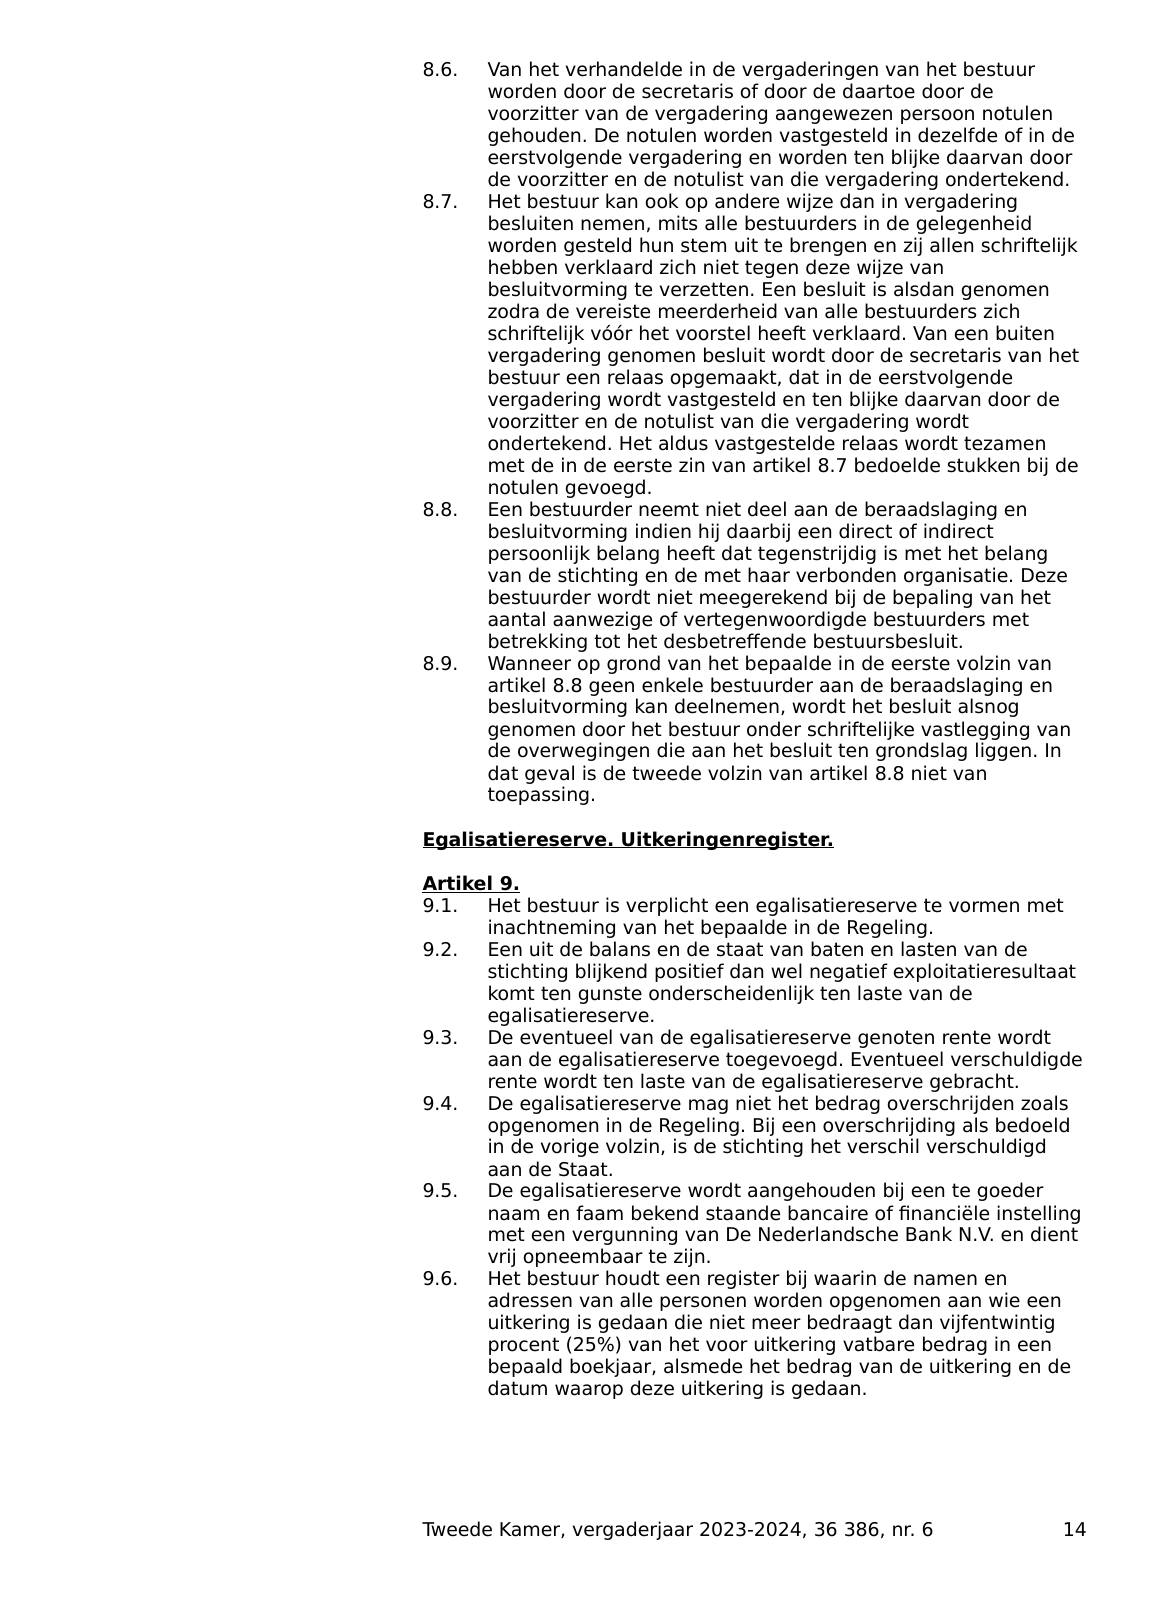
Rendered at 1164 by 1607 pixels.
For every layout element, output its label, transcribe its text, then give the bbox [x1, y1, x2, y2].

subtitle Artikel 9. [422, 873, 1087, 895]
text 9.1. Het bestuur is verplicht een egalisatiereserve te vormen met inachtneming van het bepaalde in de Regeling. [422, 895, 1087, 939]
text 8.6. Van het verhandelde in de vergaderingen van het bestuur worden door de secretaris of door de daartoe door de voorzitter van de vergadering aangewezen persoon notulen gehouden. De notulen worden vastgesteld in dezelfde of in de eerstvolgende vergadering en worden ten blijke daarvan door de voorzitter en de notulist van die vergadering ondertekend. [422, 59, 1087, 191]
text 9.6. Het bestuur houdt een register bij waarin de namen en adressen van alle personen worden opgenomen aan wie een uitkering is gedaan die niet meer bedraagt dan vijfentwintig procent (25%) van het voor uitkering vatbare bedrag in een bepaald boekjaar, alsmede het bedrag van de uitkering en de datum waarop deze uitkering is gedaan. [422, 1268, 1087, 1400]
text 9.5. De egalisatiereserve wordt aangehouden bij een te goeder naam en faam bekend staande bancaire of financiële instelling met een vergunning van De Nederlandsche Bank N.V. en dient vrij opneembaar te zijn. [422, 1180, 1087, 1268]
text 9.3. De eventueel van de egalisatiereserve genoten rente wordt aan de egalisatiereserve toegevoegd. Eventueel verschuldigde rente wordt ten laste van de egalisatiereserve gebracht. [422, 1027, 1087, 1092]
text 8.9. Wanneer op grond van het bepaalde in de eerste volzin van artikel 8.8 geen enkele bestuurder aan de beraadslaging en besluitvorming kan deelnemen, wordt het besluit alsnog genomen door het bestuur onder schriftelijke vastlegging van de overwegingen die aan het besluit ten grondslag liggen. In dat geval is de tweede volzin van artikel 8.8 niet van toepassing. [422, 652, 1087, 806]
text 9.2. Een uit de balans en de staat van baten en lasten van de stichting blijkend positief dan wel negatief exploitatieresultaat komt ten gunste onderscheidenlijk ten laste van de egalisatiereserve. [422, 939, 1087, 1027]
text 8.7. Het bestuur kan ook op andere wijze dan in vergadering besluiten nemen, mits alle bestuurders in de gelegenheid worden gesteld hun stem uit te brengen en zij allen schriftelijk hebben verklaard zich niet tegen deze wijze van besluitvorming te verzetten. Een besluit is alsdan genomen zodra de vereiste meerderheid van alle bestuurders zich schriftelijk vóór het voorstel heeft verklaard. Van een buiten vergadering genomen besluit wordt door de secretaris van het bestuur een relaas opgemaakt, dat in de eerstvolgende vergadering wordt vastgesteld en ten blijke daarvan door de voorzitter en de notulist van die vergadering wordt ondertekend. Het aldus vastgestelde relaas wordt tezamen met de in de eerste zin van artikel 8.7 bedoelde stukken bij de notulen gevoegd. [422, 191, 1087, 499]
text 8.8. Een bestuurder neemt niet deel aan de beraadslaging en besluitvorming indien hij daarbij een direct of indirect persoonlijk belang heeft dat tegenstrijdig is met het belang van de stichting en de met haar verbonden organisatie. Deze bestuurder wordt niet meegerekend bij de bepaling van het aantal aanwezige of vertegenwoordigde bestuurders met betrekking tot het desbetreffende bestuursbesluit. [422, 499, 1087, 652]
text 9.4. De egalisatiereserve mag niet het bedrag overschrijden zoals opgenomen in de Regeling. Bij een overschrijding als bedoeld in de vorige volzin, is de stichting het verschil verschuldigd aan de Staat. [422, 1092, 1087, 1180]
subtitle Egalisatiereserve. Uitkeringenregister. [422, 828, 1087, 851]
